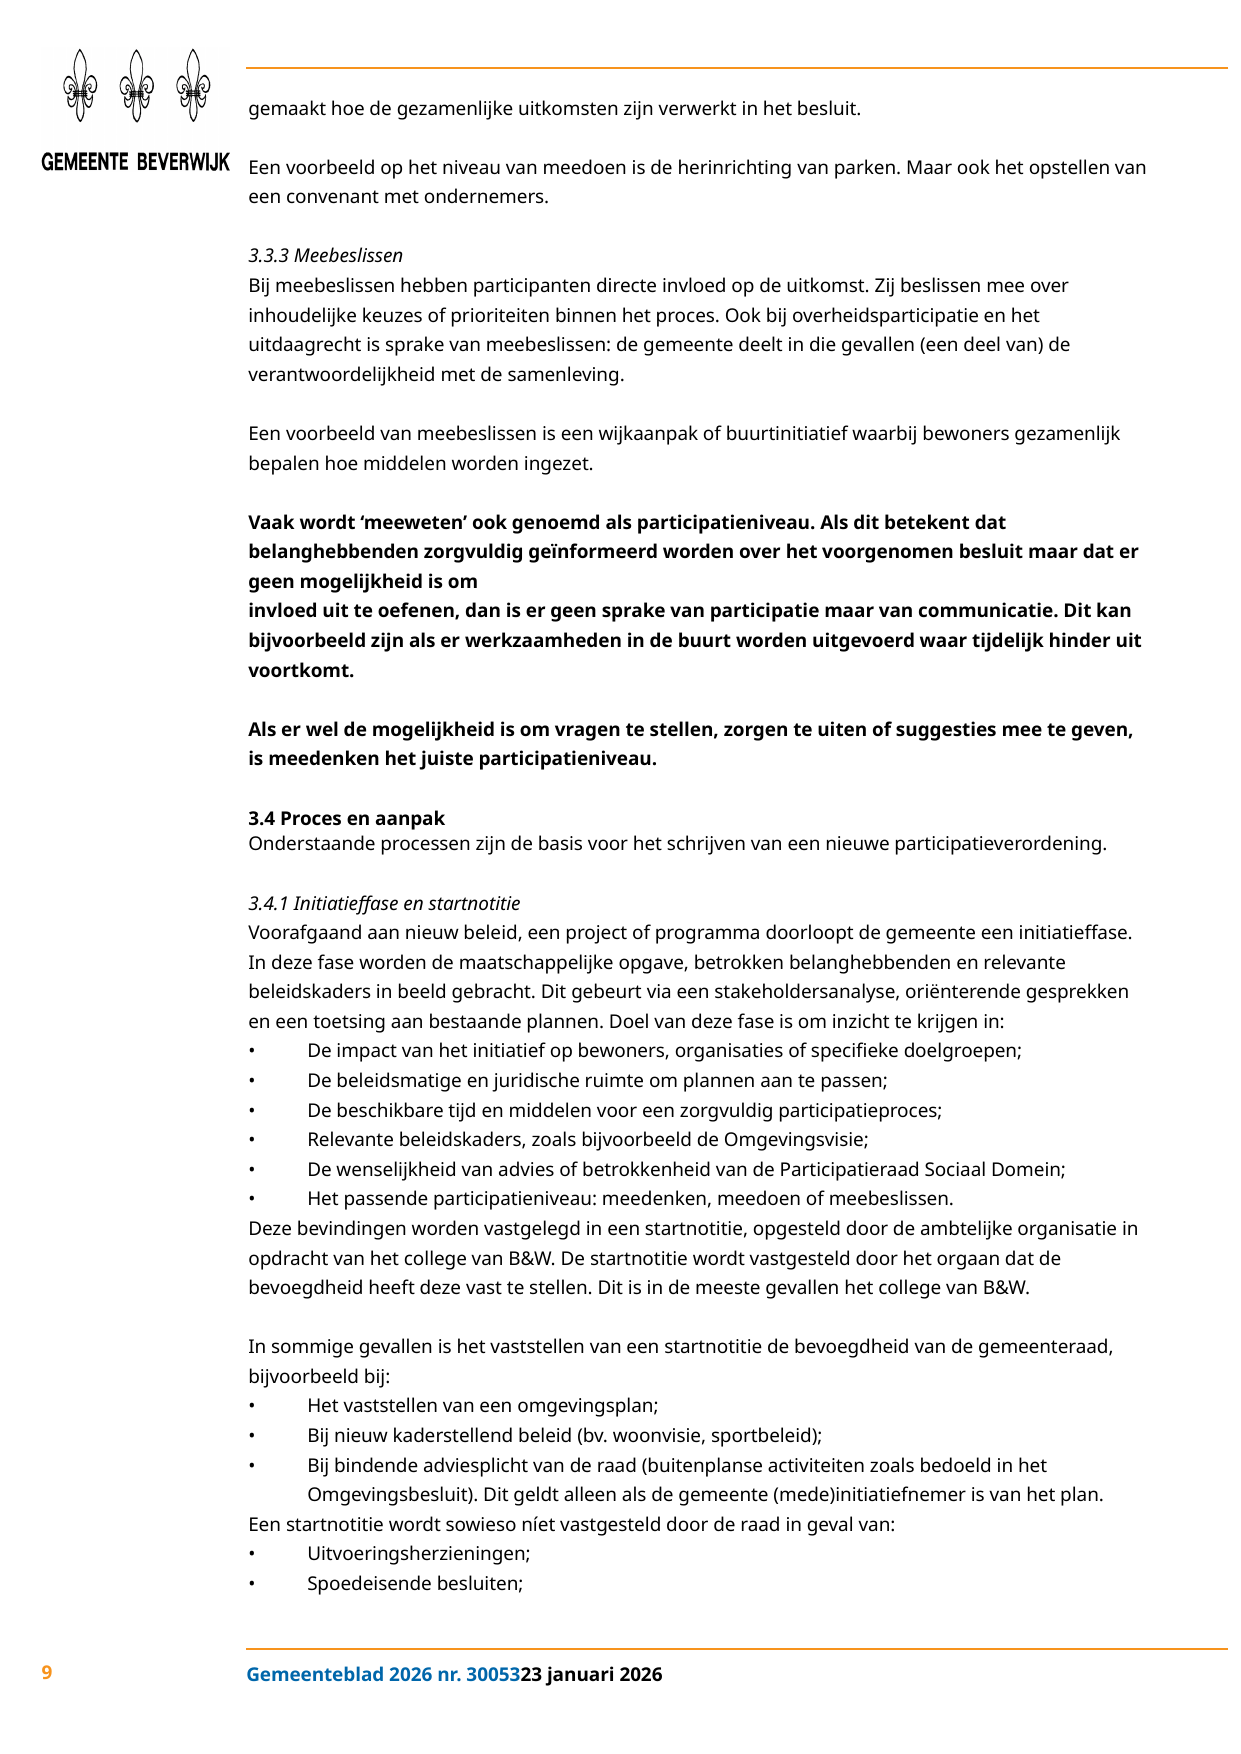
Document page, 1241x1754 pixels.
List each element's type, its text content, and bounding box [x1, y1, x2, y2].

list De wenselijkheid van advies of betrokkenheid van de Participatieraad Sociaal Domein; [248, 1156, 1152, 1182]
list De beschikbare tijd en middelen voor een zorgvuldig participatieproces; [248, 1097, 1152, 1122]
text 3.3.3 Meebeslissen [248, 243, 1152, 268]
text Als er wel de mogelijkheid is om vragen te stellen, zorgen te uiten of suggesties mee te geven, is meedenken het juiste participatieniveau. [248, 716, 1152, 771]
list Het passende participatieniveau: meedenken, meedoen of meebeslissen. [248, 1186, 1152, 1211]
list Relevante beleidskaders, zoals bijvoorbeeld de Omgevingsvisie; [248, 1126, 1152, 1152]
text gemaakt hoe de gezamenlijke uitkomsten zijn verwerkt in het besluit. [248, 95, 1152, 121]
list Spoedeisende besluiten; [248, 1570, 1152, 1596]
text Een startnotitie wordt sowieso níet vastgesteld door de raad in geval van: [248, 1511, 1152, 1537]
list Bij bindende adviesplicht van de raad (buitenplanse activiteiten zoals bedoeld in het Omgevingsbesluit). Dit geldt alleen als de gemeente (mede)initiatiefnemer is van het plan. [248, 1452, 1152, 1507]
text Vaak wordt ‘meeweten’ ook genoemd als participatieniveau. Als dit betekent dat belanghebbenden zorgvuldig geïnformeerd worden over het voorgenomen besluit maar dat er geen mogelijkheid is om [248, 509, 1152, 594]
list De impact van het initiatief op bewoners, organisaties of specifieke doelgroepen; [248, 1038, 1152, 1063]
text Onderstaande processen zijn de basis voor het schrijven van een nieuwe participatieverordening. [248, 831, 1152, 856]
text Deze bevindingen worden vastgelegd in een startnotitie, opgesteld door de ambtelijke organisatie in opdracht van het college van B&W. De startnotitie wordt vastgesteld door het orgaan dat de bevoegdheid heeft deze vast te stellen. Dit is in de meeste gevallen het college van B&W. [248, 1215, 1152, 1300]
text Een voorbeeld op het niveau van meedoen is de herinrichting van parken. Maar ook het opstellen van een convenant met ondernemers. [248, 154, 1152, 209]
list Het vaststellen van een omgevingsplan; [248, 1393, 1152, 1418]
text Een voorbeeld van meebeslissen is een wijkaanpak of buurtinitiatief waarbij bewoners gezamenlijk bepalen hoe middelen worden ingezet. [248, 420, 1152, 476]
list De beleidsmatige en juridische ruimte om plannen aan te passen; [248, 1067, 1152, 1093]
list Uitvoeringsherzieningen; [248, 1541, 1152, 1566]
text 3.4 Proces en aanpak [248, 805, 1152, 831]
text In sommige gevallen is het vaststellen van een startnotitie de bevoegdheid van de gemeenteraad, bijvoorbeeld bij: [248, 1333, 1152, 1389]
text invloed uit te oefenen, dan is er geen sprake van participatie maar van communicatie. Dit kan bijvoorbeeld zijn als er werkzaamheden in de buurt worden uitgevoerd waar tijdelijk hinder uit voortkomt. [248, 598, 1152, 683]
text Bij meebeslissen hebben participanten directe invloed op de uitkomst. Zij beslissen mee over inhoudelijke keuzes of prioriteiten binnen het proces. Ook bij overheidsparticipatie en het uitdaagrecht is sprake van meebeslissen: de gemeente deelt in die gevallen (een deel van) de verantwoordelijkheid met de samenleving. [248, 272, 1152, 387]
text 3.4.1 Initiatieffase en startnotitie [248, 890, 1152, 915]
list Bij nieuw kaderstellend beleid (bv. woonvisie, sportbeleid); [248, 1422, 1152, 1448]
text Voorafgaand aan nieuw beleid, een project of programma doorloopt de gemeente een initiatieffase. In deze fase worden de maatschappelijke opgave, betrokken belanghebbenden en relevante beleidskaders in beeld gebracht. Dit gebeurt via een stakeholdersanalyse, oriënterende gesprekken en een toetsing aan bestaande plannen. Doel van deze fase is om inzicht te krijgen in: [248, 919, 1152, 1034]
picture [41, 47, 231, 172]
